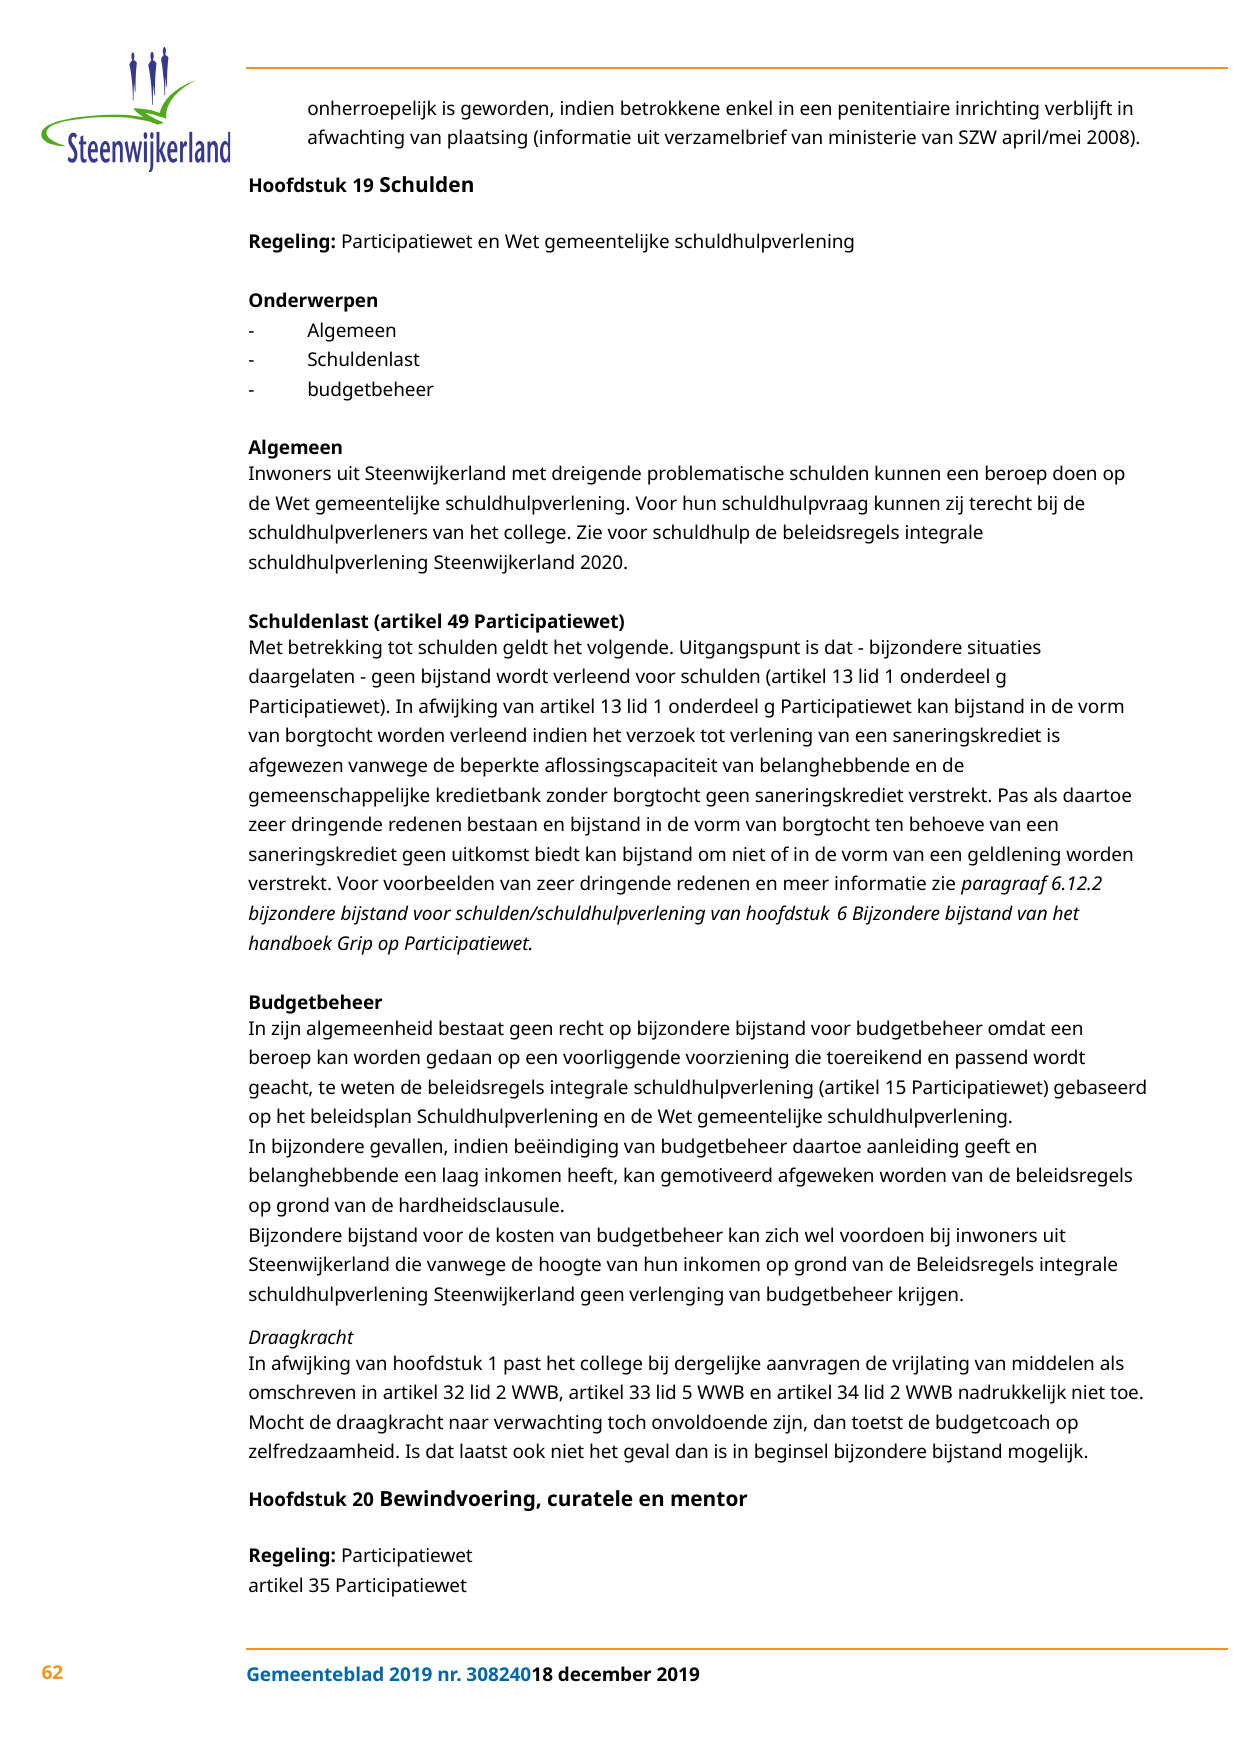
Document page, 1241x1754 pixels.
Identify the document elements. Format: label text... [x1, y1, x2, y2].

text Inwoners uit Steenwijkerland met dreigende problematische schulden kunnen een beroep doen op de Wet gemeentelijke schuldhulpverlening. Voor hun schuldhulpvraag kunnen zij terecht bij de schuldhulpverleners van het college. Zie voor schuldhulp de beleidsregels integrale schuldhulpverlening Steenwijkerland 2020. [248, 460, 1152, 575]
text Bijzondere bijstand voor de kosten van budgetbeheer kan zich wel voordoen bij inwoners uit Steenwijkerland die vanwege de hoogte van hun inkomen op grond van de Beleidsregels integrale schuldhulpverlening Steenwijkerland geen verlenging van budgetbeheer krijgen. [248, 1222, 1152, 1307]
text In afwijking van hoofdstuk 1 past het college bij dergelijke aanvragen de vrijlating van middelen als omschreven in artikel 32 lid 2 WWB, artikel 33 lid 5 WWB en artikel 34 lid 2 WWB nadrukkelijk niet toe. Mocht de draagkracht naar verwachting toch onvoldoende zijn, dan toetst de budgetcoach op zelfredzaamheid. Is dat laatst ook niet het geval dan is in beginsel bijzondere bijstand mogelijk. [248, 1350, 1152, 1464]
text Hoofdstuk 19 Schulden [248, 170, 1152, 198]
table_header Regeling: Participatiewet en Wet gemeentelijke schuldhulpverlening Onderwerpen Algemeen Schuldenlast budgetbeheer [248, 228, 1152, 402]
picture [41, 47, 231, 172]
table_header Regeling: Participatiewet artikel 35 Participatiewet [248, 1542, 1152, 1598]
text In zijn algemeenheid bestaat geen recht op bijzondere bijstand voor budgetbeheer omdat een beroep kan worden gedaan op een voorliggende voorziening die toereikend en passend wordt geacht, te weten de beleidsregels integrale schuldhulpverlening (artikel 15 Participatiewet) gebaseerd op het beleidsplan Schuldhulpverlening en de Wet gemeentelijke schuldhulpverlening. [248, 1015, 1152, 1129]
text Schuldenlast (artikel 49 Participatiewet) [248, 608, 1152, 634]
text Budgetbeheer [248, 989, 1152, 1015]
text In bijzondere gevallen, indien beëindiging van budgetbeheer daartoe aanleiding geeft en belanghebbende een laag inkomen heeft, kan gemotiveerd afgeweken worden van de beleidsregels op grond van de hardheidsclausule. [248, 1133, 1152, 1218]
list onherroepelijk is geworden, indien betrokkene enkel in een penitentiaire inrichting verblijft in afwachting van plaatsing (informatie uit verzamelbrief van ministerie van SZW april/mei 2008). [248, 95, 1152, 150]
text Draagkracht [248, 1324, 1152, 1350]
text Hoofdstuk 20 Bewindvoering, curatele en mentor [248, 1484, 1152, 1513]
text Algemeen [248, 434, 1152, 460]
text Met betrekking tot schulden geldt het volgende. Uitgangspunt is dat - bijzondere situaties daargelaten - geen bijstand wordt verleend voor schulden (artikel 13 lid 1 onderdeel g Participatiewet). In afwijking van artikel 13 lid 1 onderdeel g Participatiewet kan bijstand in de vorm van borgtocht worden verleend indien het verzoek tot verlening van een saneringskrediet is afgewezen vanwege de beperkte aflossingscapaciteit van belanghebbende en de gemeenschappelijke kredietbank zonder borgtocht geen saneringskrediet verstrekt. Pas als daartoe zeer dringende redenen bestaan en bijstand in de vorm van borgtocht ten behoeve van een saneringskrediet geen uitkomst biedt kan bijstand om niet of in de vorm van een geldlening worden verstrekt. Voor voorbeelden van zeer dringende redenen en meer informatie zie paragraaf 6.12.2 bijzondere bijstand voor schulden/schuldhulpverlening van hoofdstuk 6 Bijzondere bijstand van het handboek Grip op Participatiewet. [248, 634, 1152, 956]
